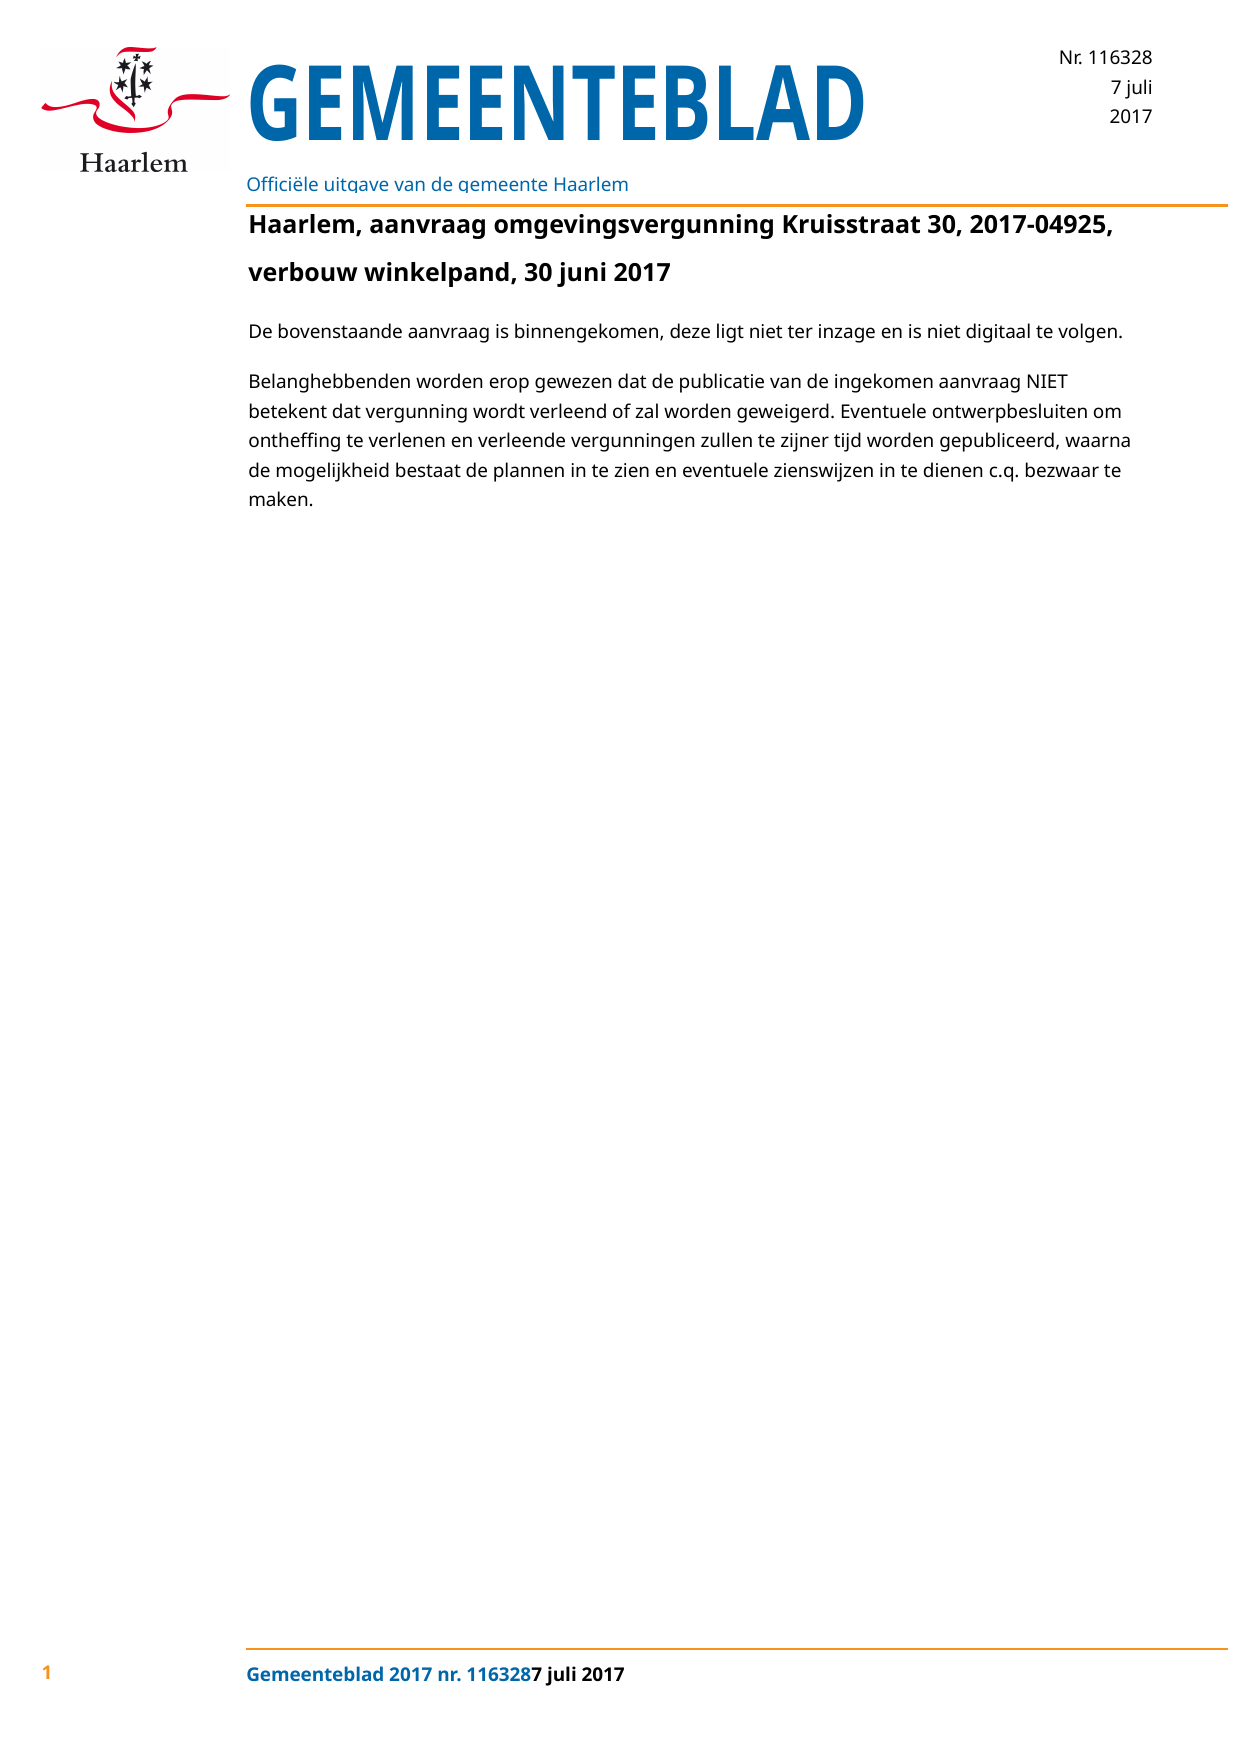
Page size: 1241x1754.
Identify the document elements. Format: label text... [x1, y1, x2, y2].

text De bovenstaande aanvraag is binnengekomen, deze ligt niet ter inzage en is niet digitaal te volgen. [248, 318, 1152, 344]
text Haarlem, aanvraag omgevingsvergunning Kruisstraat 30, 2017-04925, verbouw winkelpand, 30 juni 2017 [248, 207, 1152, 288]
picture [41, 47, 231, 172]
text Belanghebbenden worden erop gewezen dat de publicatie van de ingekomen aanvraag NIET betekent dat vergunning wordt verleend of zal worden geweigerd. Eventuele ontwerpbesluiten om ontheffing te verlenen en verleende vergunningen zullen te zijner tijd worden gepubliceerd, waarna de mogelijkheid bestaat de plannen in te zien en eventuele zienswijzen in te dienen c.q. bezwaar te maken. [248, 368, 1152, 512]
